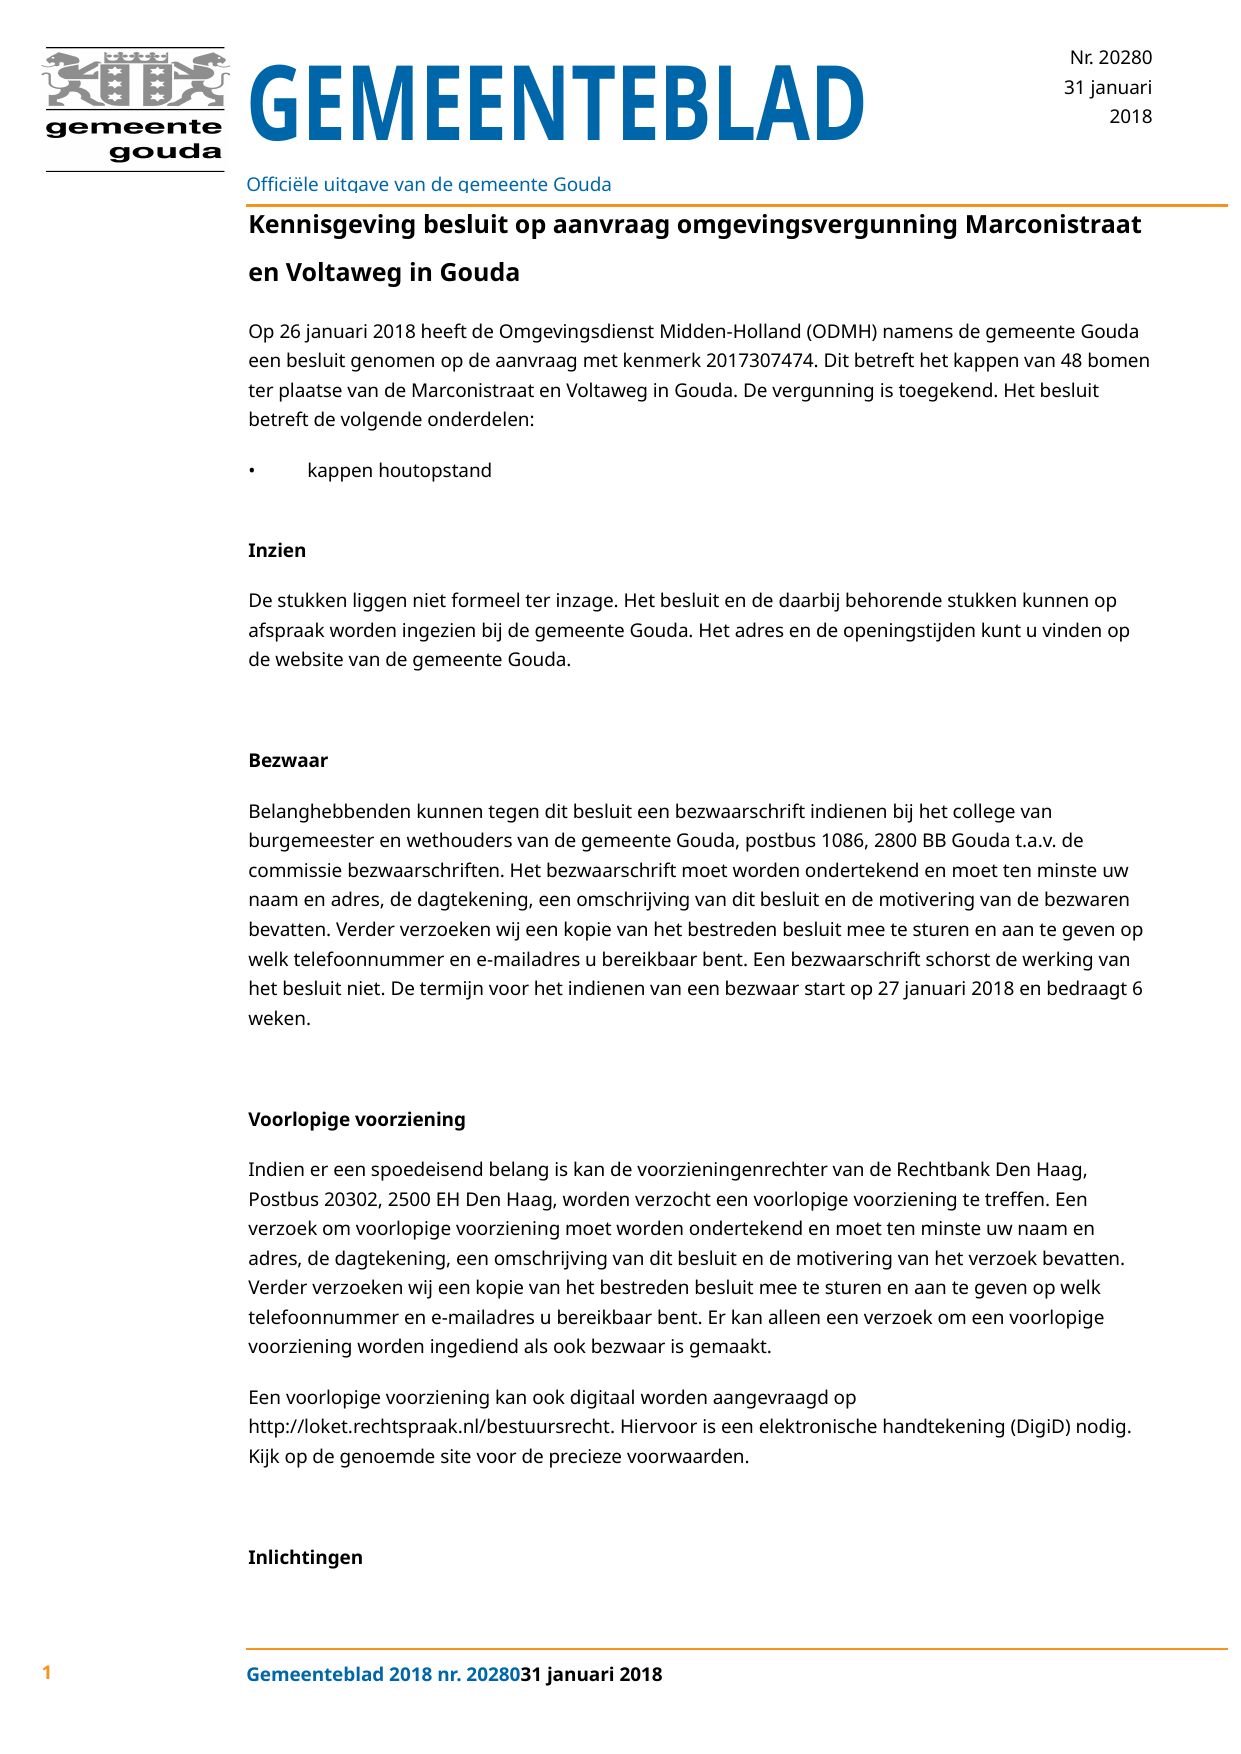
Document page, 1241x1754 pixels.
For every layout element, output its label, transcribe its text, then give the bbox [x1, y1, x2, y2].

text Een voorlopige voorziening kan ook digitaal worden aangevraagd op http://loket.rechtspraak.nl/bestuursrecht. Hiervoor is een elektronische handtekening (DigiD) nodig. Kijk op de genoemde site voor de precieze voorwaarden. [248, 1384, 1152, 1469]
text Inlichtingen [248, 1544, 1152, 1570]
text Bezwaar [248, 747, 1152, 773]
text Op 26 januari 2018 heeft de Omgevingsdienst Midden-Holland (ODMH) namens de gemeente Gouda een besluit genomen op de aanvraag met kenmerk 2017307474. Dit betreft het kappen van 48 bomen ter plaatse van de Marconistraat en Voltaweg in Gouda. De vergunning is toegekend. Het besluit betreft de volgende onderdelen: [248, 318, 1152, 432]
text De stukken liggen niet formeel ter inzage. Het besluit en de daarbij behorende stukken kunnen op afspraak worden ingezien bij de gemeente Gouda. Het adres en de openingstijden kunt u vinden op de website van de gemeente Gouda. [248, 587, 1152, 672]
picture [41, 47, 231, 172]
text Inzien [248, 537, 1152, 563]
text Voorlopige voorziening [248, 1106, 1152, 1132]
list kappen houtopstand [248, 457, 1152, 483]
text Indien er een spoedeisend belang is kan de voorzieningenrechter van de Rechtbank Den Haag, Postbus 20302, 2500 EH Den Haag, worden verzocht een voorlopige voorziening te treffen. Een verzoek om voorlopige voorziening moet worden ondertekend en moet ten minste uw naam en adres, de dagtekening, een omschrijving van dit besluit en de motivering van het verzoek bevatten. Verder verzoeken wij een kopie van het bestreden besluit mee te sturen en aan te geven op welk telefoonnummer en e-mailadres u bereikbaar bent. Er kan alleen een verzoek om een voorlopige voorziening worden ingediend als ook bezwaar is gemaakt. [248, 1156, 1152, 1359]
text Belanghebbenden kunnen tegen dit besluit een bezwaarschrift indienen bij het college van burgemeester en wethouders van de gemeente Gouda, postbus 1086, 2800 BB Gouda t.a.v. de commissie bezwaarschriften. Het bezwaarschrift moet worden ondertekend en moet ten minste uw naam en adres, de dagtekening, een omschrijving van dit besluit en de motivering van de bezwaren bevatten. Verder verzoeken wij een kopie van het bestreden besluit mee te sturen en aan te geven op welk telefoonnummer en e-mailadres u bereikbaar bent. Een bezwaarschrift schorst de werking van het besluit niet. De termijn voor het indienen van een bezwaar start op 27 januari 2018 en bedraagt 6 weken. [248, 798, 1152, 1031]
text Kennisgeving besluit op aanvraag omgevingsvergunning Marconistraat en Voltaweg in Gouda [248, 207, 1152, 288]
